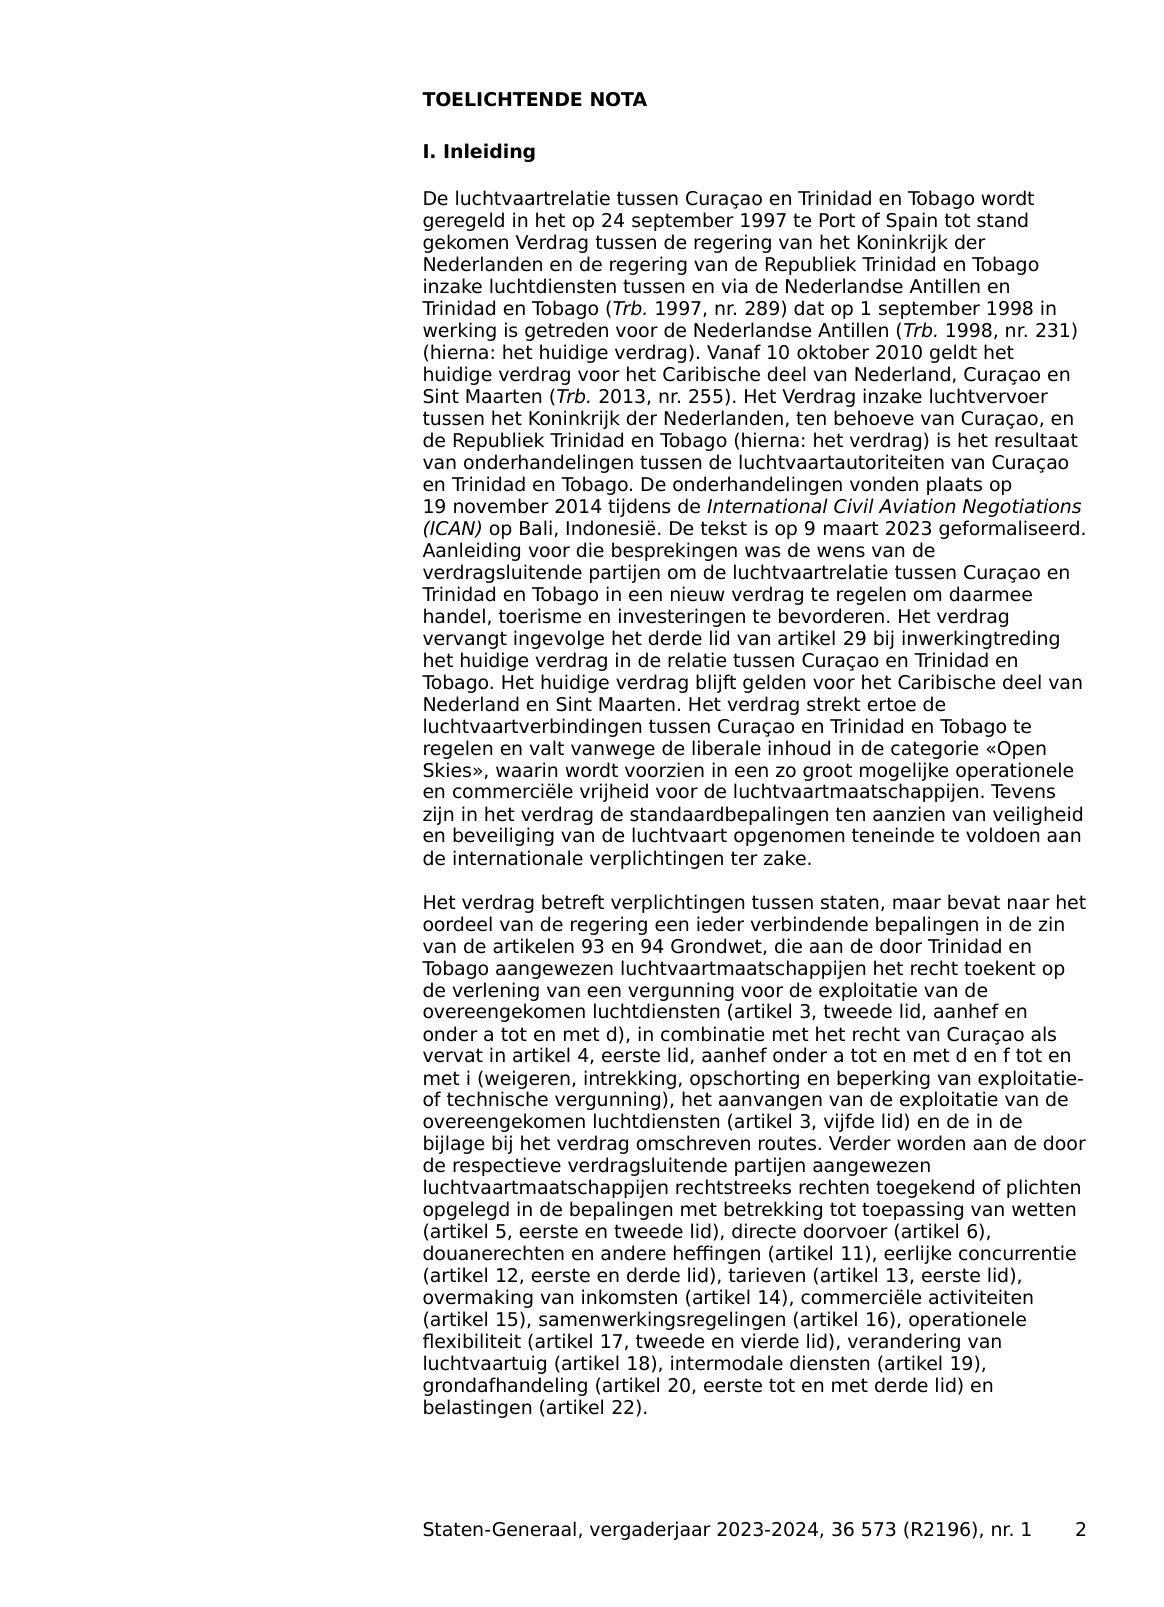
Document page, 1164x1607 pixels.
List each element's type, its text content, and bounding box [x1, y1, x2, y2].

text Het verdrag betreft verplichtingen tussen staten, maar bevat naar het oordeel van de regering een ieder verbindende bepalingen in de zin van de artikelen 93 en 94 Grondwet, die aan de door Trinidad en Tobago aangewezen luchtvaartmaatschappijen het recht toekent op de verlening van een vergunning voor de exploitatie van de overeengekomen luchtdiensten (artikel 3, tweede lid, aanhef en onder a tot en met d), in combinatie met het recht van Curaçao als vervat in artikel 4, eerste lid, aanhef onder a tot en met d en f tot en met i (weigeren, intrekking, opschorting en beperking van exploitatie- of technische vergunning), het aanvangen van de exploitatie van de overeengekomen luchtdiensten (artikel 3, vijfde lid) en de in de bijlage bij het verdrag omschreven routes. Verder worden aan de door de respectieve verdragsluitende partijen aangewezen luchtvaartmaatschappijen rechtstreeks rechten toegekend of plichten opgelegd in de bepalingen met betrekking tot toepassing van wetten (artikel 5, eerste en tweede lid), directe doorvoer (artikel 6), douanerechten en andere heffingen (artikel 11), eerlijke concurrentie (artikel 12, eerste en derde lid), tarieven (artikel 13, eerste lid), overmaking van inkomsten (artikel 14), commerciële activiteiten (artikel 15), samenwerkingsregelingen (artikel 16), operationele flexibiliteit (artikel 17, tweede en vierde lid), verandering van luchtvaartuig (artikel 18), intermodale diensten (artikel 19), grondafhandeling (artikel 20, eerste tot en met derde lid) en belastingen (artikel 22). [422, 892, 1087, 1419]
text De luchtvaartrelatie tussen Curaçao en Trinidad en Tobago wordt geregeld in het op 24 september 1997 te Port of Spain tot stand gekomen Verdrag tussen de regering van het Koninkrijk der Nederlanden en de regering van de Republiek Trinidad en Tobago inzake luchtdiensten tussen en via de Nederlandse Antillen en Trinidad en Tobago (Trb. 1997, nr. 289) dat op 1 september 1998 in werking is getreden voor de Nederlandse Antillen (Trb. 1998, nr. 231) (hierna: het huidige verdrag). Vanaf 10 oktober 2010 geldt het huidige verdrag voor het Caribische deel van Nederland, Curaçao en Sint Maarten (Trb. 2013, nr. 255). Het Verdrag inzake luchtvervoer tussen het Koninkrijk der Nederlanden, ten behoeve van Curaçao, en de Republiek Trinidad en Tobago (hierna: het verdrag) is het resultaat van onderhandelingen tussen de luchtvaartautoriteiten van Curaçao en Trinidad en Tobago. De onderhandelingen vonden plaats op 19 november 2014 tijdens de International Civil Aviation Negotiations (ICAN) op Bali, Indonesië. De tekst is op 9 maart 2023 geformaliseerd. Aanleiding voor die besprekingen was de wens van de verdragsluitende partijen om de luchtvaartrelatie tussen Curaçao en Trinidad en Tobago in een nieuw verdrag te regelen om daarmee handel, toerisme en investeringen te bevorderen. Het verdrag vervangt ingevolge het derde lid van artikel 29 bij inwerkingtreding het huidige verdrag in de relatie tussen Curaçao en Trinidad en Tobago. Het huidige verdrag blijft gelden voor het Caribische deel van Nederland en Sint Maarten. Het verdrag strekt ertoe de luchtvaartverbindingen tussen Curaçao en Trinidad en Tobago te regelen en valt vanwege de liberale inhoud in de categorie «Open Skies», waarin wordt voorzien in een zo groot mogelijke operationele en commerciële vrijheid voor de luchtvaartmaatschappijen. Tevens zijn in het verdrag de standaardbepalingen ten aanzien van veiligheid en beveiliging van de luchtvaart opgenomen teneinde te voldoen aan de internationale verplichtingen ter zake. [422, 188, 1087, 869]
subtitle I. Inleiding [422, 141, 1087, 163]
subtitle TOELICHTENDE NOTA [422, 89, 1087, 111]
